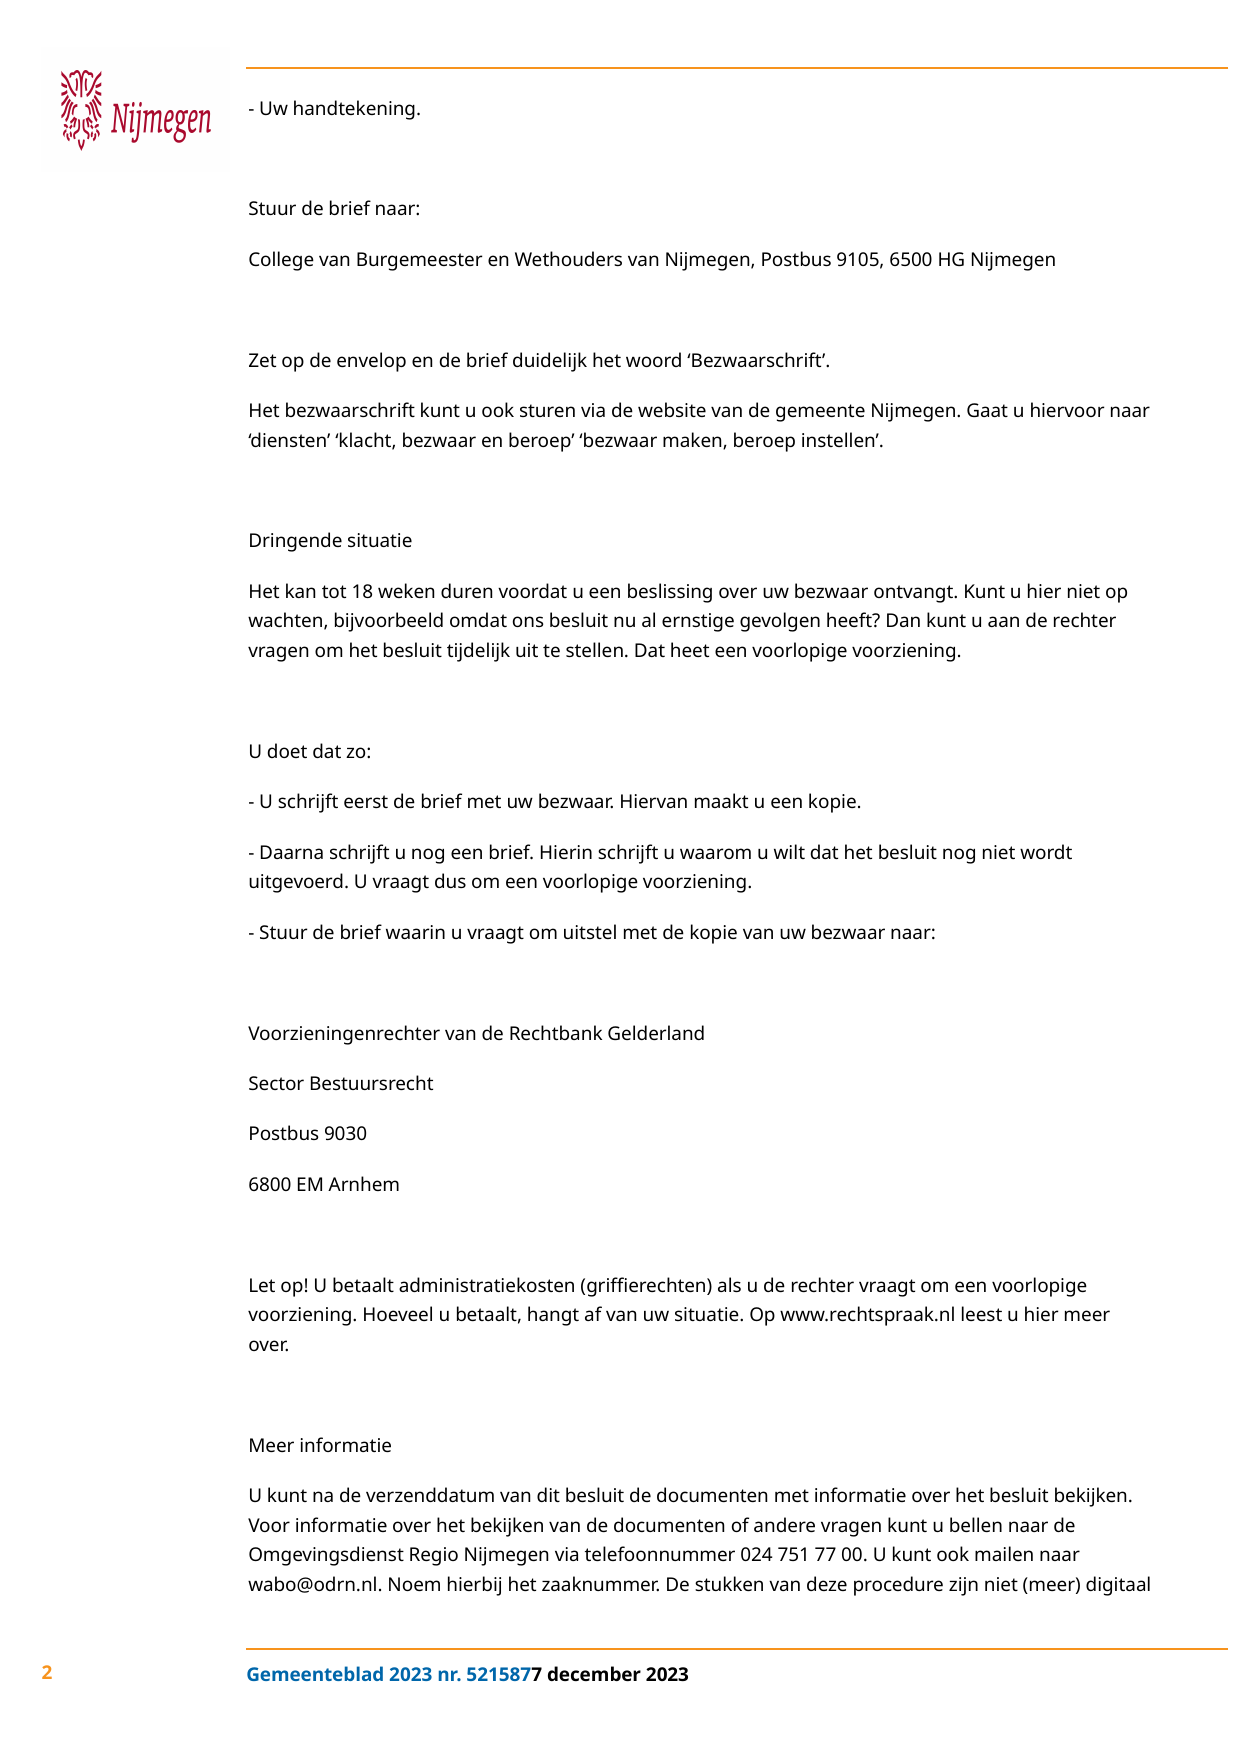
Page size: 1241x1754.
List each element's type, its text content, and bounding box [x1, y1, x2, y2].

text U doet dat zo: [248, 738, 1152, 764]
text - Uw handtekening. [248, 95, 1152, 121]
text Dringende situatie [248, 528, 1152, 553]
text Zet op de envelop en de brief duidelijk het woord ‘Bezwaarschrift’. [248, 347, 1152, 373]
text 6800 EM Arnhem [248, 1171, 1152, 1197]
text - Daarna schrijft u nog een brief. Hierin schrijft u waarom u wilt dat het besluit nog niet wordt uitgevoerd. U vraagt dus om een voorlopige voorziening. [248, 839, 1152, 894]
text - U schrijft eerst de brief met uw bezwaar. Hiervan maakt u een kopie. [248, 788, 1152, 814]
text Het kan tot 18 weken duren voordat u een beslissing over uw bezwaar ontvangt. Kunt u hier niet op wachten, bijvoorbeeld omdat ons besluit nu al ernstige gevolgen heeft? Dan kunt u aan de rechter vragen om het besluit tijdelijk uit te stellen. Dat heet een voorlopige voorziening. [248, 578, 1152, 663]
text - Stuur de brief waarin u vraagt om uitstel met de kopie van uw bezwaar naar: [248, 919, 1152, 945]
text Stuur de brief naar: [248, 196, 1152, 221]
text College van Burgemeester en Wethouders van Nijmegen, Postbus 9105, 6500 HG Nijmegen [248, 246, 1152, 272]
text Sector Bestuursrecht [248, 1070, 1152, 1096]
text Let op! U betaalt administratiekosten (griffierechten) als u de rechter vraagt om een voorlopige voorziening. Hoeveel u betaalt, hangt af van uw situatie. Op www.rechtspraak.nl leest u hier meer over. [248, 1272, 1152, 1357]
text U kunt na de verzenddatum van dit besluit de documenten met informatie over het besluit bekijken. Voor informatie over het bekijken van de documenten of andere vragen kunt u bellen naar de Omgevingsdienst Regio Nijmegen via telefoonnummer 024 751 77 00. U kunt ook mailen naar wabo@odrn.nl. Noem hierbij het zaaknummer. De stukken van deze procedure zijn niet (meer) digitaal [248, 1482, 1152, 1597]
text Het bezwaarschrift kunt u ook sturen via de website van de gemeente Nijmegen. Gaat u hiervoor naar ‘diensten’ ‘klacht, bezwaar en beroep’ ‘bezwaar maken, beroep instellen’. [248, 397, 1152, 453]
text Postbus 9030 [248, 1121, 1152, 1146]
text Meer informatie [248, 1432, 1152, 1458]
picture [41, 47, 231, 172]
text Voorzieningenrechter van de Rechtbank Gelderland [248, 1020, 1152, 1046]
